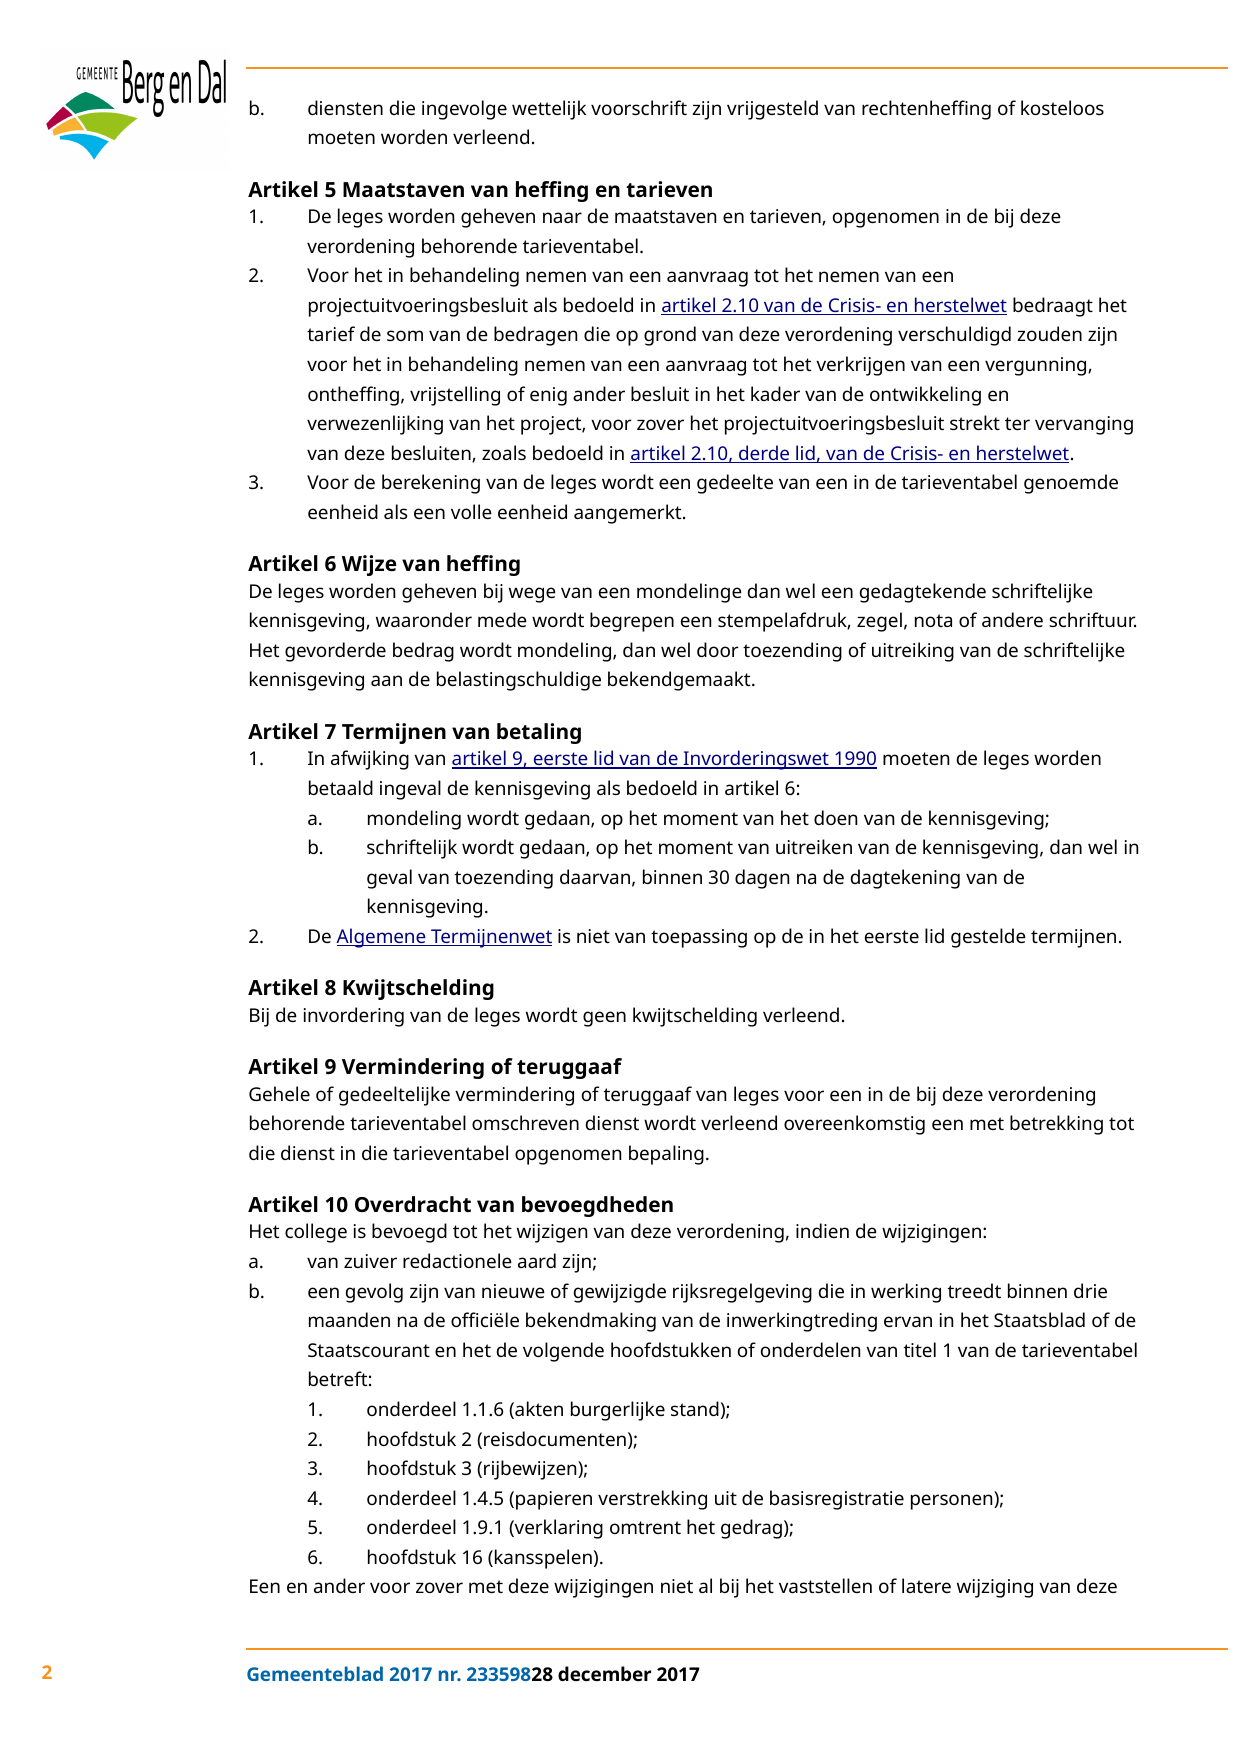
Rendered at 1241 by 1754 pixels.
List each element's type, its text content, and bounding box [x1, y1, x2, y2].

text Artikel 7 Termijnen van betaling [248, 717, 1152, 746]
list De leges worden geheven naar de maatstaven en tarieven, opgenomen in de bij deze verordening behorende tarieventabel. [248, 203, 1152, 258]
list onderdeel 1.9.1 (verklaring omtrent het gedrag); [307, 1514, 1152, 1540]
list onderdeel 1.1.6 (akten burgerlijke stand); [307, 1396, 1152, 1422]
list Voor het in behandeling nemen van een aanvraag tot het nemen van een projectuitvoeringsbesluit als bedoeld in artikel 2.10 van de Crisis- en herstelwet bedraagt het tarief de som van de bedragen die op grond van deze verordening verschuldigd zouden zijn voor het in behandeling nemen van een aanvraag tot het verkrijgen van een vergunning, ontheffing, vrijstelling of enig ander besluit in het kader van de ontwikkeling en verwezenlijking van het project, voor zover het projectuitvoeringsbesluit strekt ter vervanging van deze besluiten, zoals bedoeld in artikel 2.10, derde lid, van de Crisis- en herstelwet. [248, 262, 1152, 466]
list van zuiver redactionele aard zijn; [248, 1248, 1152, 1274]
text Artikel 10 Overdracht van bevoegdheden [248, 1190, 1152, 1219]
list hoofdstuk 3 (rijbewijzen); [307, 1455, 1152, 1481]
list schriftelijk wordt gedaan, op het moment van uitreiken van de kennisgeving, dan wel in geval van toezending daarvan, binnen 30 dagen na de dagtekening van de kennisgeving. [307, 834, 1152, 919]
text Artikel 8 Kwijtschelding [248, 973, 1152, 1002]
text Gehele of gedeeltelijke vermindering of teruggaaf van leges voor een in de bij deze verordening behorende tarieventabel omschreven dienst wordt verleend overeenkomstig een met betrekking tot die dienst in die tarieventabel opgenomen bepaling. [248, 1081, 1152, 1166]
text De leges worden geheven bij wege van een mondelinge dan wel een gedagtekende schriftelijke kennisgeving, waaronder mede wordt begrepen een stempelafdruk, zegel, nota of andere schriftuur. Het gevorderde bedrag wordt mondeling, dan wel door toezending of uitreiking van de schriftelijke kennisgeving aan de belastingschuldige bekendgemaakt. [248, 578, 1152, 692]
list hoofdstuk 2 (reisdocumenten); [307, 1426, 1152, 1452]
text Artikel 6 Wijze van heffing [248, 549, 1152, 578]
picture [41, 47, 231, 172]
list een gevolg zijn van nieuwe of gewijzigde rijksregelgeving die in werking treedt binnen drie maanden na de officiële bekendmaking van de inwerkingtreding ervan in het Staatsblad of de Staatscourant en het de volgende hoofdstukken of onderdelen van titel 1 van de tarieventabel betreft: [248, 1278, 1152, 1392]
list In afwijking van artikel 9, eerste lid van de Invorderingswet 1990 moeten de leges worden betaald ingeval de kennisgeving als bedoeld in artikel 6: [248, 746, 1152, 801]
list onderdeel 1.4.5 (papieren verstrekking uit de basisregistratie personen); [307, 1485, 1152, 1511]
list Voor de berekening van de leges wordt een gedeelte van een in de tarieventabel genoemde eenheid als een volle eenheid aangemerkt. [248, 469, 1152, 525]
text Het college is bevoegd tot het wijzigen van deze verordening, indien de wijzigingen: [248, 1219, 1152, 1244]
list hoofdstuk 16 (kansspelen). [307, 1544, 1152, 1570]
list diensten die ingevolge wettelijk voorschrift zijn vrijgesteld van rechtenheffing of kosteloos moeten worden verleend. [248, 95, 1152, 150]
text Artikel 5 Maatstaven van heffing en tarieven [248, 175, 1152, 203]
text Een en ander voor zover met deze wijzigingen niet al bij het vaststellen of latere wijziging van deze [248, 1574, 1152, 1599]
list mondeling wordt gedaan, op het moment van het doen van de kennisgeving; [307, 805, 1152, 830]
text Artikel 9 Vermindering of teruggaaf [248, 1052, 1152, 1081]
text Bij de invordering van de leges wordt geen kwijtschelding verleend. [248, 1002, 1152, 1028]
list De Algemene Termijnenwet is niet van toepassing op de in het eerste lid gestelde termijnen. [248, 923, 1152, 949]
